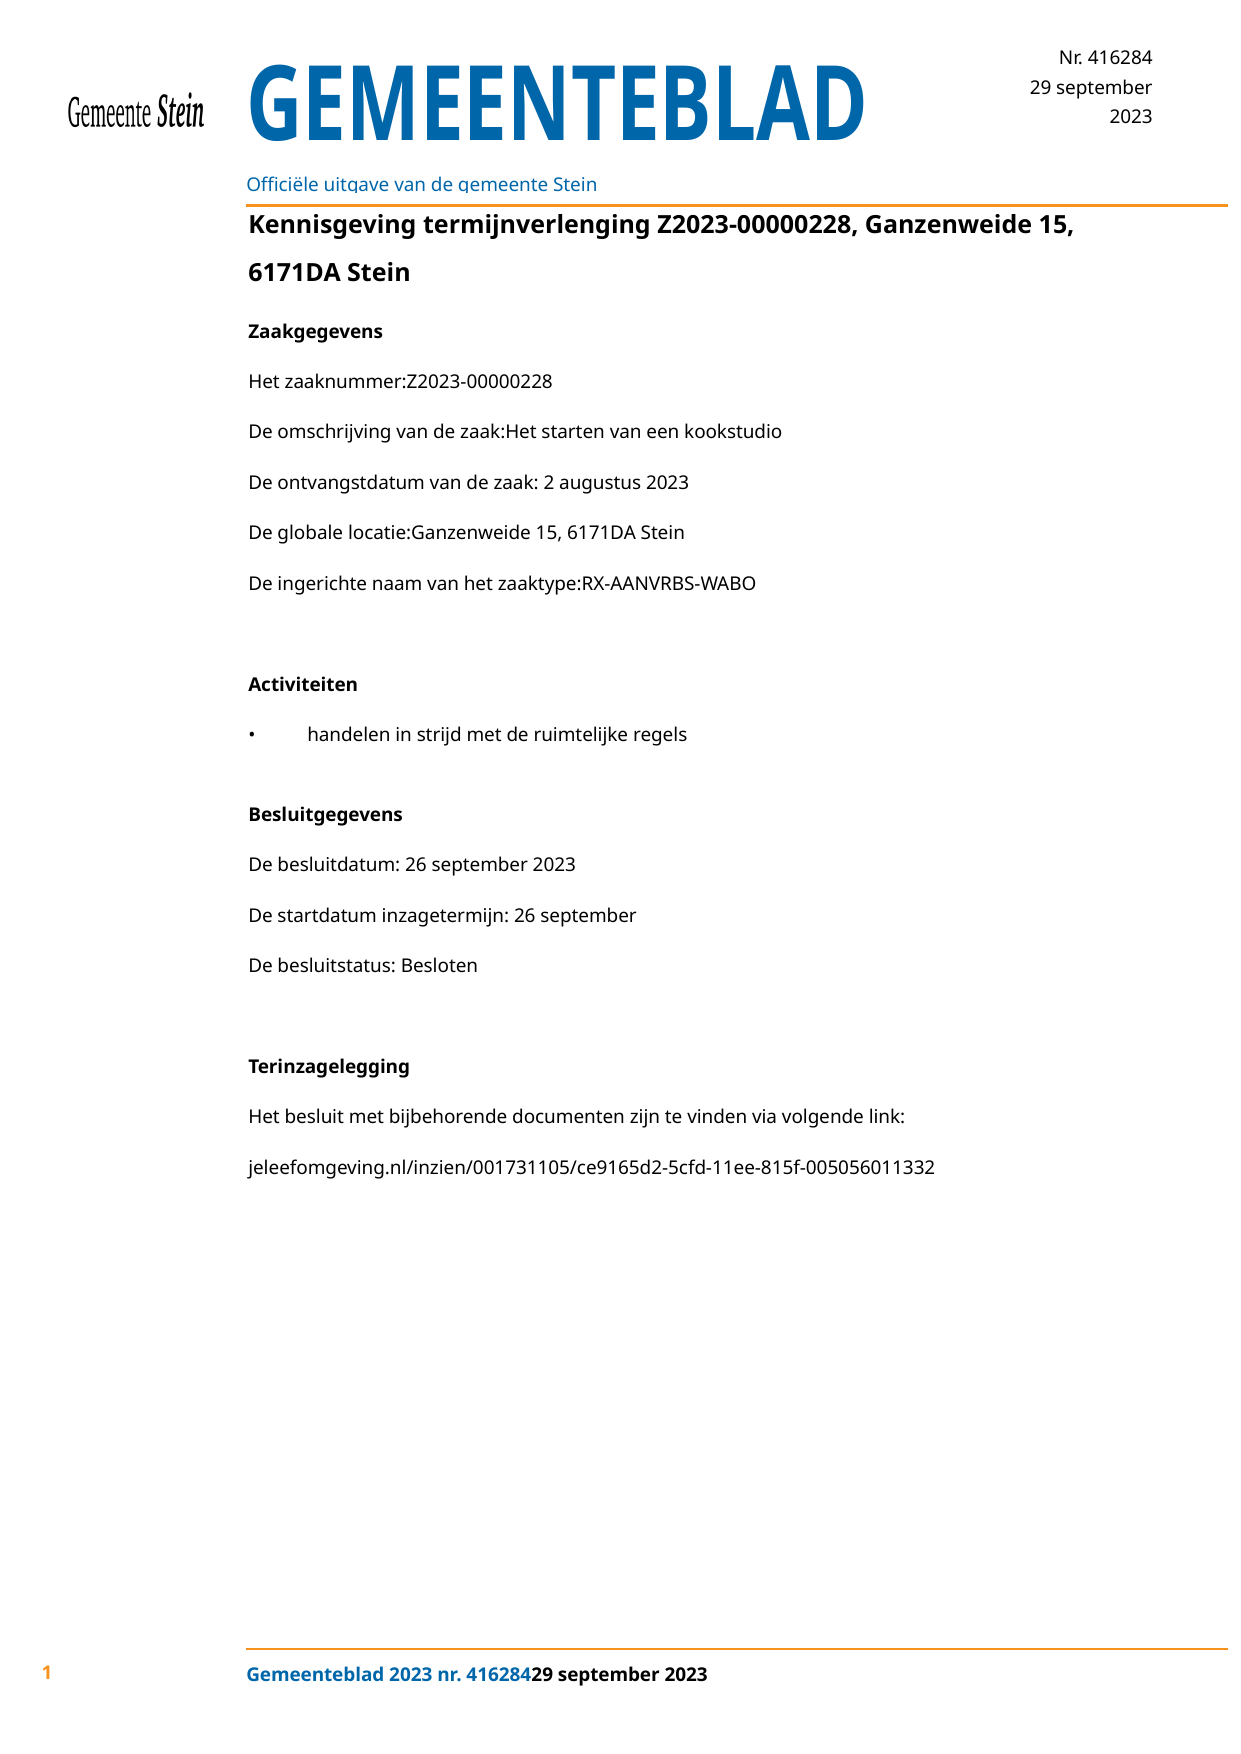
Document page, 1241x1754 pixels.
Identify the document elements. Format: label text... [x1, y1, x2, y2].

text Het zaaknummer:Z2023-00000228 [248, 368, 1152, 394]
text De besluitstatus: Besloten [248, 952, 1152, 978]
text De besluitdatum: 26 september 2023 [248, 852, 1152, 877]
text Kennisgeving termijnverlenging Z2023-00000228, Ganzenweide 15, 6171DA Stein [248, 207, 1152, 288]
text Het besluit met bijbehorende documenten zijn te vinden via volgende link: [248, 1104, 1152, 1129]
text De omschrijving van de zaak:Het starten van een kookstudio [248, 419, 1152, 444]
text jeleefomgeving.nl/inzien/001731105/ce9165d2-5cfd-11ee-815f-005056011332 [248, 1154, 1152, 1180]
text De ingerichte naam van het zaaktype:RX-AANVRBS-WABO [248, 570, 1152, 596]
text Terinzagelegging [248, 1053, 1152, 1079]
picture [41, 47, 231, 172]
list handelen in strijd met de ruimtelijke regels [248, 721, 1152, 747]
text Besluitgegevens [248, 801, 1152, 827]
text Activiteiten [248, 671, 1152, 697]
text De globale locatie:Ganzenweide 15, 6171DA Stein [248, 519, 1152, 545]
text Zaakgegevens [248, 318, 1152, 344]
text De ontvangstdatum van de zaak: 2 augustus 2023 [248, 469, 1152, 495]
text De startdatum inzagetermijn: 26 september [248, 902, 1152, 928]
